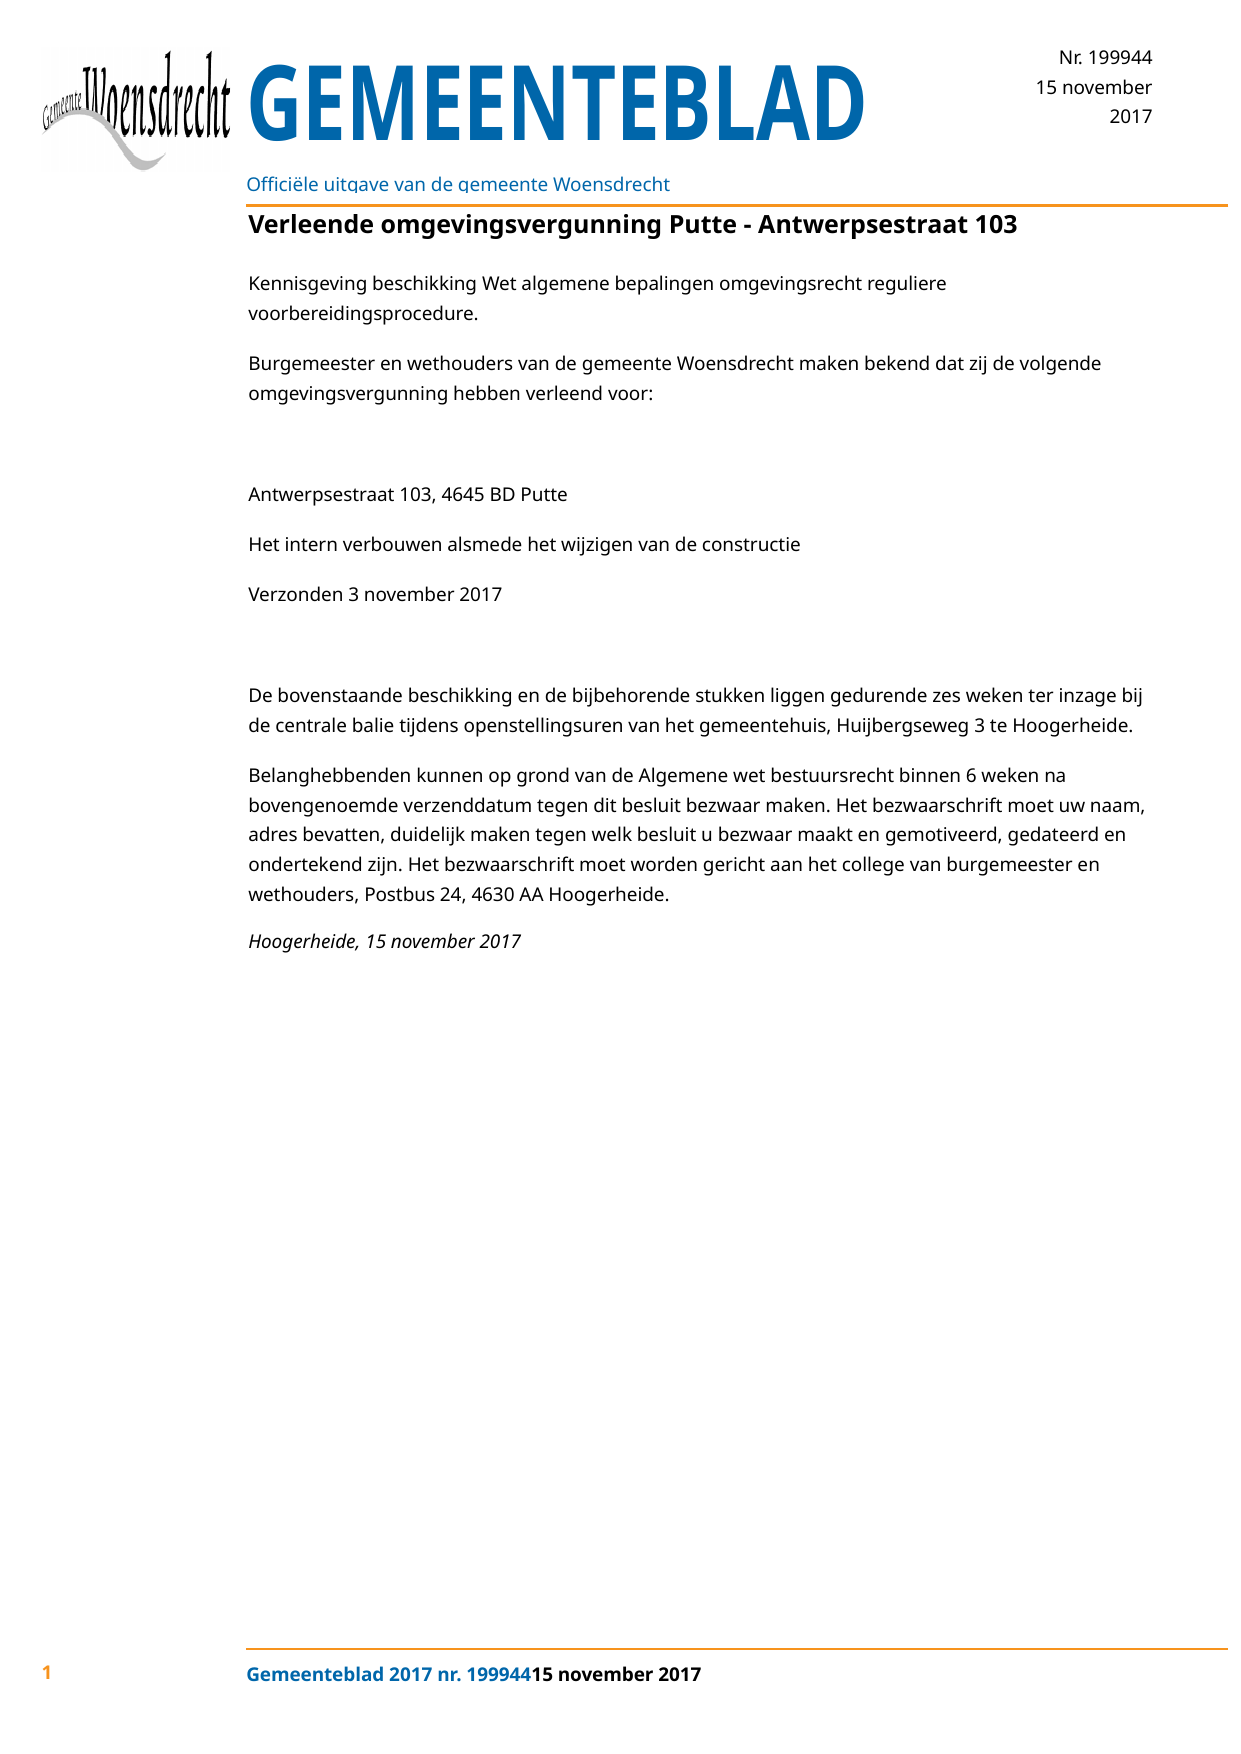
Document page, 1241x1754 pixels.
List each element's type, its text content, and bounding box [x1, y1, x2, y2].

picture [41, 47, 231, 172]
text Kennisgeving beschikking Wet algemene bepalingen omgevingsrecht reguliere voorbereidingsprocedure. [248, 270, 1152, 326]
text De bovenstaande beschikking en de bijbehorende stukken liggen gedurende zes weken ter inzage bij de centrale balie tijdens openstellingsuren van het gemeentehuis, Huijbergseweg 3 te Hoogerheide. [248, 682, 1152, 738]
text Antwerpsestraat 103, 4645 BD Putte [248, 481, 1152, 506]
text Het intern verbouwen alsmede het wijzigen van de constructie [248, 531, 1152, 557]
text Verleende omgevingsvergunning Putte - Antwerpsestraat 103 [248, 207, 1152, 241]
text Burgemeester en wethouders van de gemeente Woensdrecht maken bekend dat zij de volgende omgevingsvergunning hebben verleend voor: [248, 350, 1152, 406]
text Verzonden 3 november 2017 [248, 582, 1152, 607]
text Belanghebbenden kunnen op grond van de Algemene wet bestuursrecht binnen 6 weken na bovengenoemde verzenddatum tegen dit besluit bezwaar maken. Het bezwaarschrift moet uw naam, adres bevatten, duidelijk maken tegen welk besluit u bezwaar maakt en gemotiveerd, gedateerd en ondertekend zijn. Het bezwaarschrift moet worden gericht aan het college van burgemeester en wethouders, Postbus 24, 4630 AA Hoogerheide. [248, 762, 1152, 906]
text Hoogerheide, 15 november 2017 [248, 928, 1152, 954]
